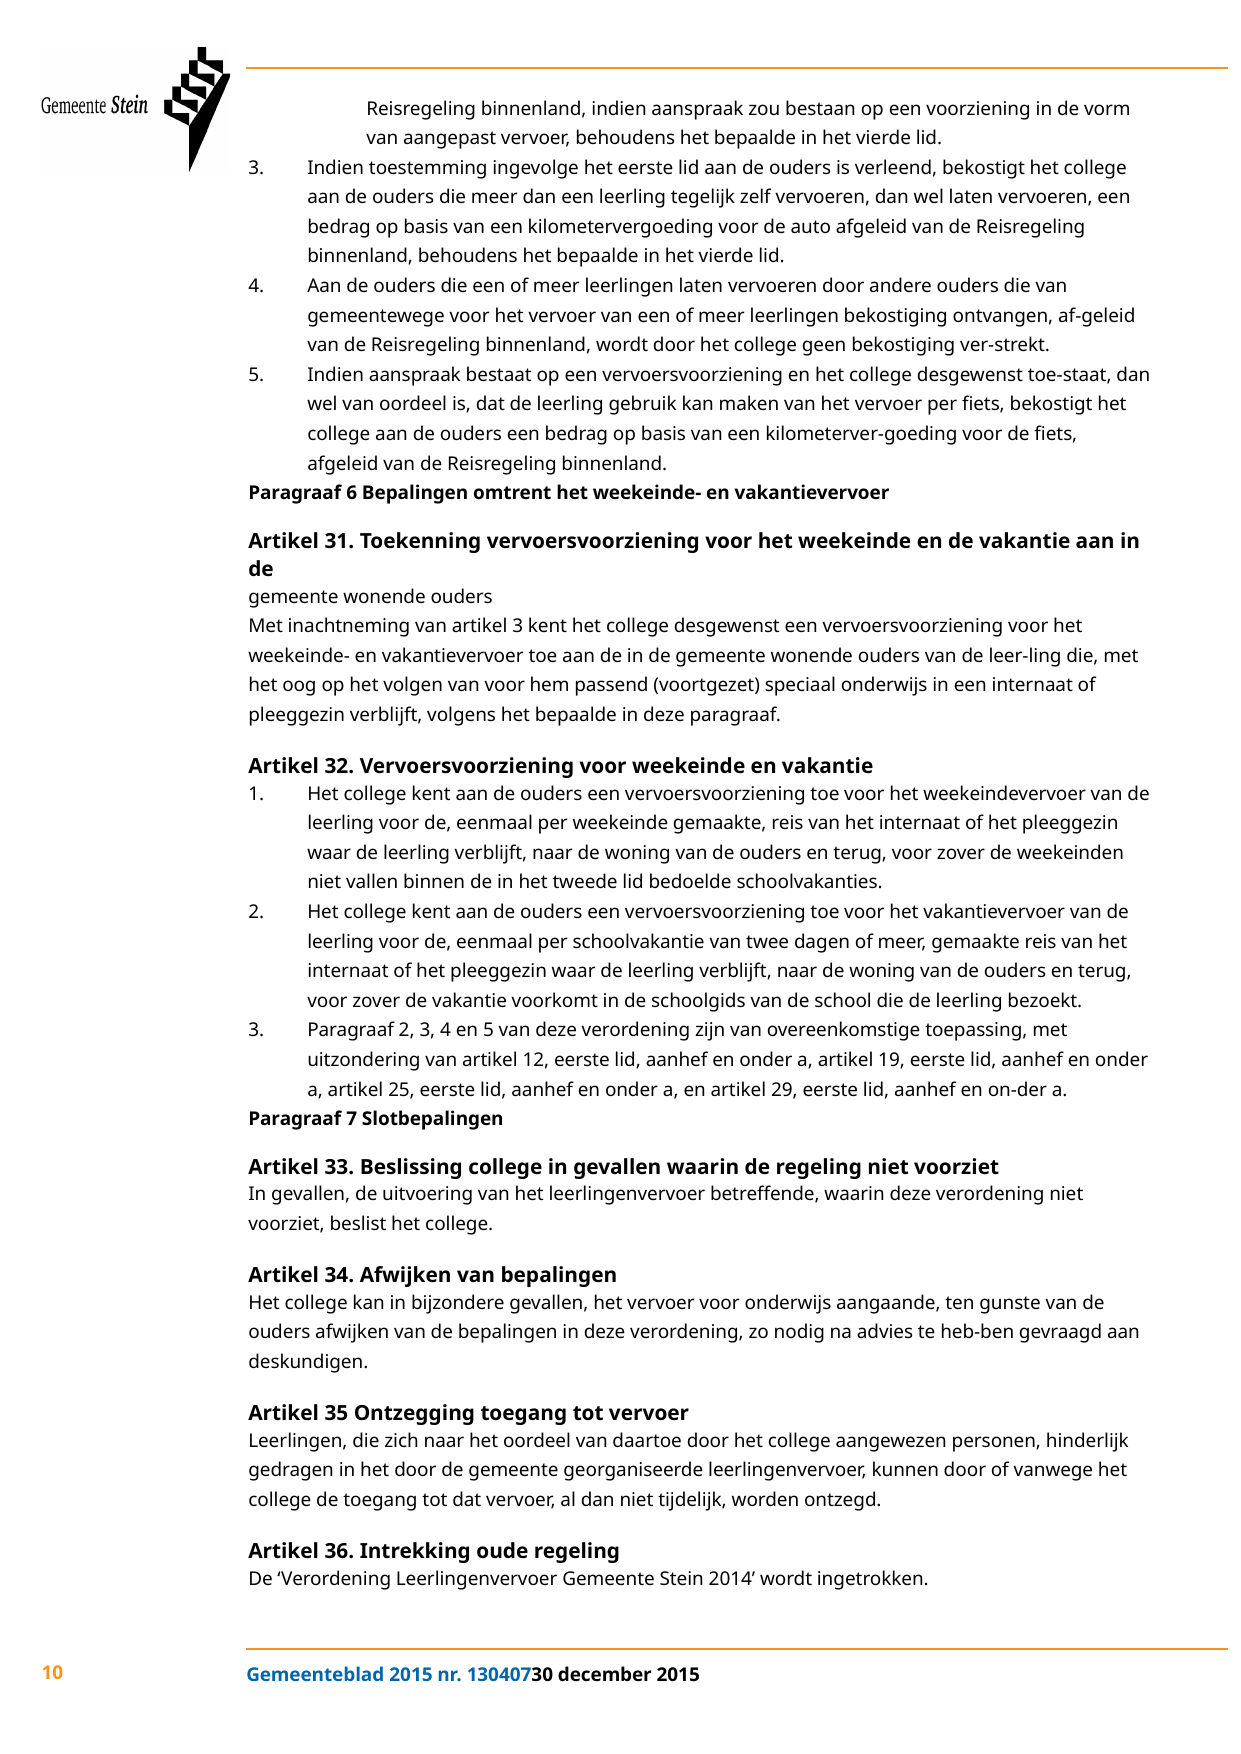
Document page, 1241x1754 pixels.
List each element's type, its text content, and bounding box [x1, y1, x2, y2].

text Artikel 36. Intrekking oude regeling [248, 1536, 1152, 1565]
text gemeente wonende ouders [248, 583, 1152, 608]
text Leerlingen, die zich naar het oordeel van daartoe door het college aangewezen personen, hinderlijk gedragen in het door de gemeente georganiseerde leerlingenvervoer, kunnen door of vanwege het college de toegang tot dat vervoer, al dan niet tijdelijk, worden ontzegd. [248, 1427, 1152, 1512]
list Het college kent aan de ouders een vervoersvoorziening toe voor het vakantievervoer van de leerling voor de, eenmaal per schoolvakantie van twee dagen of meer, gemaakte reis van het internaat of het pleeggezin waar de leerling verblijft, naar de woning van de ouders en terug, voor zover de vakantie voorkomt in de schoolgids van de school die de leerling bezoekt. [248, 898, 1152, 1013]
list Indien toestemming ingevolge het eerste lid aan de ouders is verleend, bekostigt het college aan de ouders die meer dan een leerling tegelijk zelf vervoeren, dan wel laten vervoeren, een bedrag op basis van een kilometervergoeding voor de auto afgeleid van de Reisregeling binnenland, behoudens het bepaalde in het vierde lid. [248, 154, 1152, 268]
text Artikel 34. Afwijken van bepalingen [248, 1260, 1152, 1289]
text Het college kan in bijzondere gevallen, het vervoer voor onderwijs aangaande, ten gunste van de ouders afwijken van de bepalingen in deze verordening, zo nodig na advies te heb-ben gevraagd aan deskundigen. [248, 1289, 1152, 1374]
list Reisregeling binnenland, indien aanspraak zou bestaan op een voorziening in de vorm van aangepast vervoer, behoudens het bepaalde in het vierde lid. [307, 95, 1152, 150]
picture [41, 47, 231, 172]
text Artikel 32. Vervoersvoorziening voor weekeinde en vakantie [248, 752, 1152, 780]
text Artikel 33. Beslissing college in gevallen waarin de regeling niet voorziet [248, 1152, 1152, 1180]
text Artikel 31. Toekenning vervoersvoorziening voor het weekeinde en de vakantie aan in de [248, 526, 1152, 583]
text Met inachtneming van artikel 3 kent het college desgewenst een vervoersvoorziening voor het weekeinde- en vakantievervoer toe aan de in de gemeente wonende ouders van de leer-ling die, met het oog op het volgen van voor hem passend (voortgezet) speciaal onderwijs in een internaat of pleeggezin verblijft, volgens het bepaalde in deze paragraaf. [248, 612, 1152, 727]
list Het college kent aan de ouders een vervoersvoorziening toe voor het weekeindevervoer van de leerling voor de, eenmaal per weekeinde gemaakte, reis van het internaat of het pleeggezin waar de leerling verblijft, naar de woning van de ouders en terug, voor zover de weekeinden niet vallen binnen de in het tweede lid bedoelde schoolvakanties. [248, 780, 1152, 894]
text Paragraaf 6 Bepalingen omtrent het weekeinde- en vakantievervoer [248, 479, 1152, 505]
text Artikel 35 Ontzegging toegang tot vervoer [248, 1398, 1152, 1427]
text Paragraaf 7 Slotbepalingen [248, 1105, 1152, 1131]
list Aan de ouders die een of meer leerlingen laten vervoeren door andere ouders die van gemeentewege voor het vervoer van een of meer leerlingen bekostiging ontvangen, af-geleid van de Reisregeling binnenland, wordt door het college geen bekostiging ver-strekt. [248, 272, 1152, 357]
list Paragraaf 2, 3, 4 en 5 van deze verordening zijn van overeenkomstige toepassing, met uitzondering van artikel 12, eerste lid, aanhef en onder a, artikel 19, eerste lid, aanhef en onder a, artikel 25, eerste lid, aanhef en onder a, en artikel 29, eerste lid, aanhef en on-der a. [248, 1017, 1152, 1102]
text In gevallen, de uitvoering van het leerlingenvervoer betreffende, waarin deze verordening niet voorziet, beslist het college. [248, 1180, 1152, 1236]
list Indien aanspraak bestaat op een vervoersvoorziening en het college desgewenst toe-staat, dan wel van oordeel is, dat de leerling gebruik kan maken van het vervoer per fiets, bekostigt het college aan de ouders een bedrag op basis van een kilometerver-goeding voor de fiets, afgeleid van de Reisregeling binnenland. [248, 361, 1152, 476]
text De ‘Verordening Leerlingenvervoer Gemeente Stein 2014’ wordt ingetrokken. [248, 1565, 1152, 1591]
